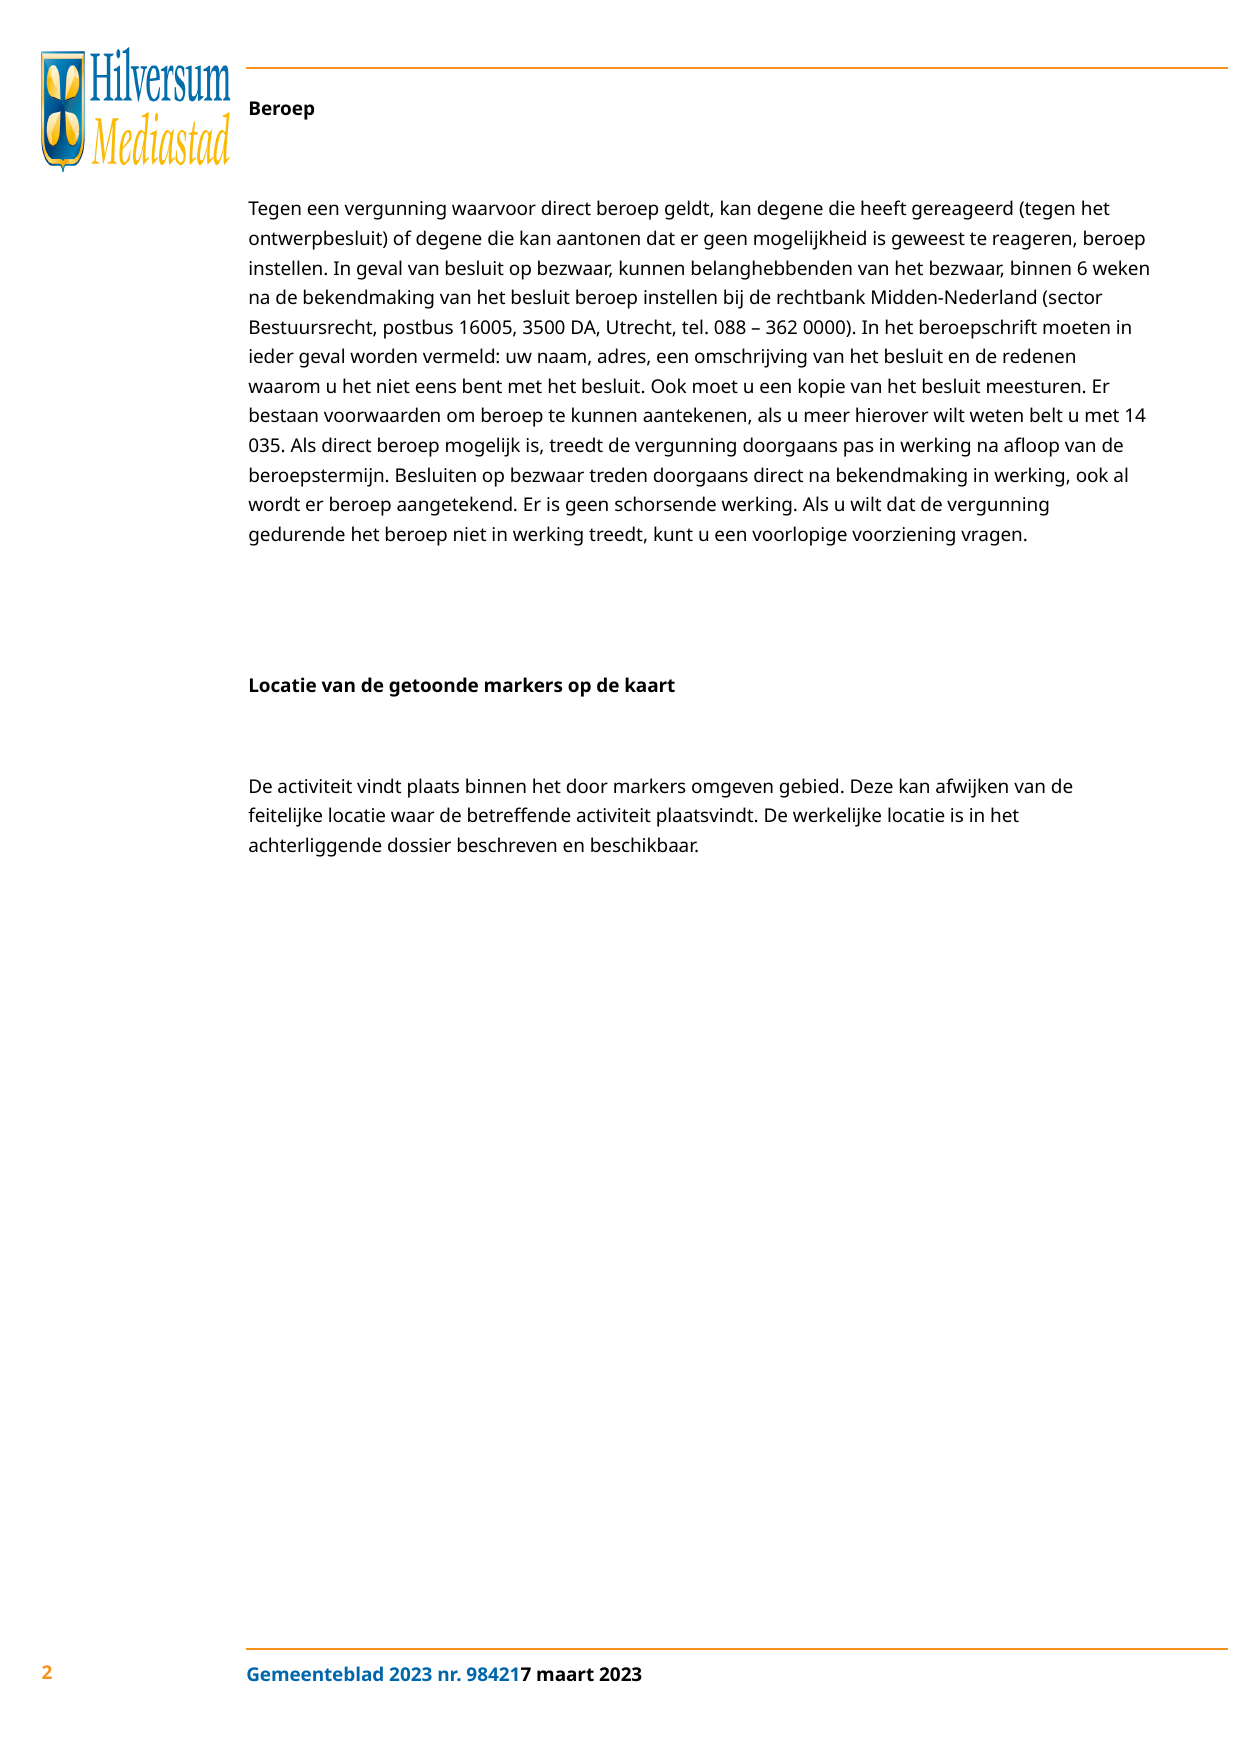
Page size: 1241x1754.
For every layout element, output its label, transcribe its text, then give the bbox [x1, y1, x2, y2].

text Locatie van de getoonde markers op de kaart [248, 672, 1152, 698]
text De activiteit vindt plaats binnen het door markers omgeven gebied. Deze kan afwijken van de feitelijke locatie waar de betreffende activiteit plaatsvindt. De werkelijke locatie is in het achterliggende dossier beschreven en beschikbaar. [248, 773, 1152, 858]
text Tegen een vergunning waarvoor direct beroep geldt, kan degene die heeft gereageerd (tegen het ontwerpbesluit) of degene die kan aantonen dat er geen mogelijkheid is geweest te reageren, beroep instellen. In geval van besluit op bezwaar, kunnen belanghebbenden van het bezwaar, binnen 6 weken na de bekendmaking van het besluit beroep instellen bij de rechtbank Midden-Nederland (sector Bestuursrecht, postbus 16005, 3500 DA, Utrecht, tel. 088 – 362 0000). In het beroepschrift moeten in ieder geval worden vermeld: uw naam, adres, een omschrijving van het besluit en de redenen waarom u het niet eens bent met het besluit. Ook moet u een kopie van het besluit meesturen. Er bestaan voorwaarden om beroep te kunnen aantekenen, als u meer hierover wilt weten belt u met 14 035. Als direct beroep mogelijk is, treedt de vergunning doorgaans pas in werking na afloop van de beroepstermijn. Besluiten op bezwaar treden doorgaans direct na bekendmaking in werking, ook al wordt er beroep aangetekend. Er is geen schorsende werking. Als u wilt dat de vergunning gedurende het beroep niet in werking treedt, kunt u een voorlopige voorziening vragen. [248, 196, 1152, 547]
text Beroep [248, 95, 1152, 121]
picture [41, 47, 231, 172]
